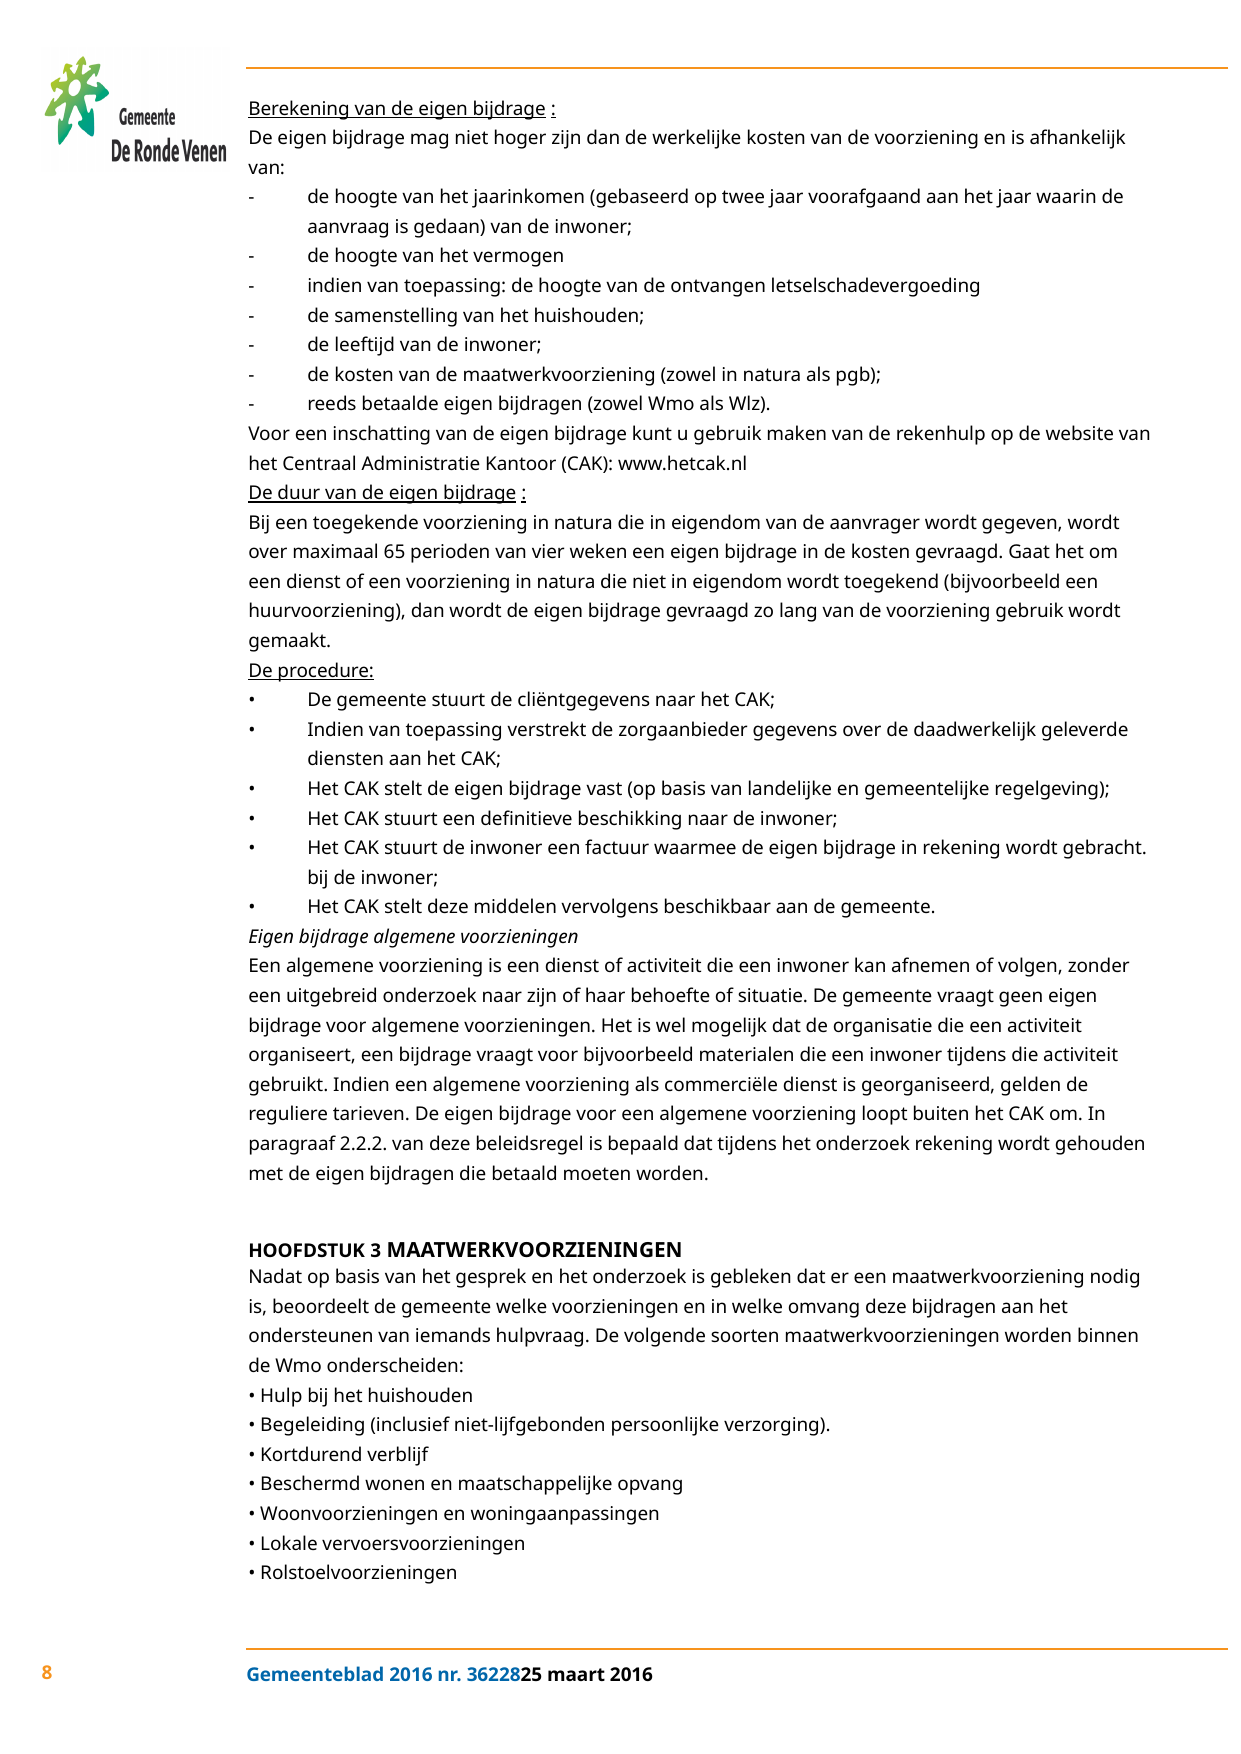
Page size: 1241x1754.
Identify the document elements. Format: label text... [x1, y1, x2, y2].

text Voor een inschatting van de eigen bijdrage kunt u gebruik maken van de rekenhulp op de website van het Centraal Administratie Kantoor (CAK): www.hetcak.nl [248, 420, 1152, 476]
list de kosten van de maatwerkvoorziening (zowel in natura als pgb); [248, 361, 1152, 387]
list De gemeente stuurt de cliëntgegevens naar het CAK; [248, 686, 1152, 712]
list Het CAK stelt de eigen bijdrage vast (op basis van landelijke en gemeentelijke regelgeving); [248, 775, 1152, 801]
list de hoogte van het vermogen [248, 243, 1152, 268]
text • Woonvoorzieningen en woningaanpassingen [248, 1500, 1152, 1526]
text • Begeleiding (inclusief niet-lijfgebonden persoonlijke verzorging). [248, 1411, 1152, 1437]
list Het CAK stuurt de inwoner een factuur waarmee de eigen bijdrage in rekening wordt gebracht. bij de inwoner; [248, 834, 1152, 890]
text • Rolstoelvoorzieningen [248, 1559, 1152, 1585]
list de leeftijd van de inwoner; [248, 331, 1152, 357]
list Het CAK stuurt een definitieve beschikking naar de inwoner; [248, 805, 1152, 831]
list reeds betaalde eigen bijdragen (zowel Wmo als Wlz). [248, 391, 1152, 416]
list de hoogte van het jaarinkomen (gebaseerd op twee jaar voorafgaand aan het jaar waarin de aanvraag is gedaan) van de inwoner; [248, 183, 1152, 239]
text Een algemene voorziening is een dienst of activiteit die een inwoner kan afnemen of volgen, zonder een uitgebreid onderzoek naar zijn of haar behoefte of situatie. De gemeente vraagt geen eigen bijdrage voor algemene voorzieningen. Het is wel mogelijk dat de organisatie die een activiteit organiseert, een bijdrage vraagt voor bijvoorbeeld materialen die een inwoner tijdens die activiteit gebruikt. Indien een algemene voorziening als commerciële dienst is georganiseerd, gelden de reguliere tarieven. De eigen bijdrage voor een algemene voorziening loopt buiten het CAK om. In paragraaf 2.2.2. van deze beleidsregel is bepaald dat tijdens het onderzoek rekening wordt gehouden met de eigen bijdragen die betaald moeten worden. [248, 953, 1152, 1186]
text De duur van de eigen bijdrage : [248, 479, 1152, 505]
list indien van toepassing: de hoogte van de ontvangen letselschadevergoeding [248, 272, 1152, 298]
text • Kortdurend verblijf [248, 1441, 1152, 1467]
text De eigen bijdrage mag niet hoger zijn dan de werkelijke kosten van de voorziening en is afhankelijk van: [248, 124, 1152, 180]
text HOOFDSTUK 3 MAATWERKVOORZIENINGEN [248, 1235, 1152, 1263]
text Nadat op basis van het gesprek en het onderzoek is gebleken dat er een maatwerkvoorziening nodig is, beoordeelt de gemeente welke voorzieningen en in welke omvang deze bijdragen aan het ondersteunen van iemands hulpvraag. De volgende soorten maatwerkvoorzieningen worden binnen de Wmo onderscheiden: [248, 1263, 1152, 1378]
picture [41, 47, 231, 172]
text • Hulp bij het huishouden [248, 1382, 1152, 1407]
text • Beschermd wonen en maatschappelijke opvang [248, 1471, 1152, 1496]
text Bij een toegekende voorziening in natura die in eigendom van de aanvrager wordt gegeven, wordt over maximaal 65 perioden van vier weken een eigen bijdrage in de kosten gevraagd. Gaat het om een dienst of een voorziening in natura die niet in eigendom wordt toegekend (bijvoorbeeld een huurvoorziening), dan wordt de eigen bijdrage gevraagd zo lang van de voorziening gebruik wordt gemaakt. [248, 509, 1152, 653]
list Indien van toepassing verstrekt de zorgaanbieder gegevens over de daadwerkelijk geleverde diensten aan het CAK; [248, 716, 1152, 771]
text • Lokale vervoersvoorzieningen [248, 1530, 1152, 1555]
text Berekening van de eigen bijdrage : [248, 95, 1152, 121]
list Het CAK stelt deze middelen vervolgens beschikbaar aan de gemeente. [248, 893, 1152, 919]
text Eigen bijdrage algemene voorzieningen [248, 923, 1152, 949]
text De procedure: [248, 657, 1152, 683]
list de samenstelling van het huishouden; [248, 302, 1152, 328]
